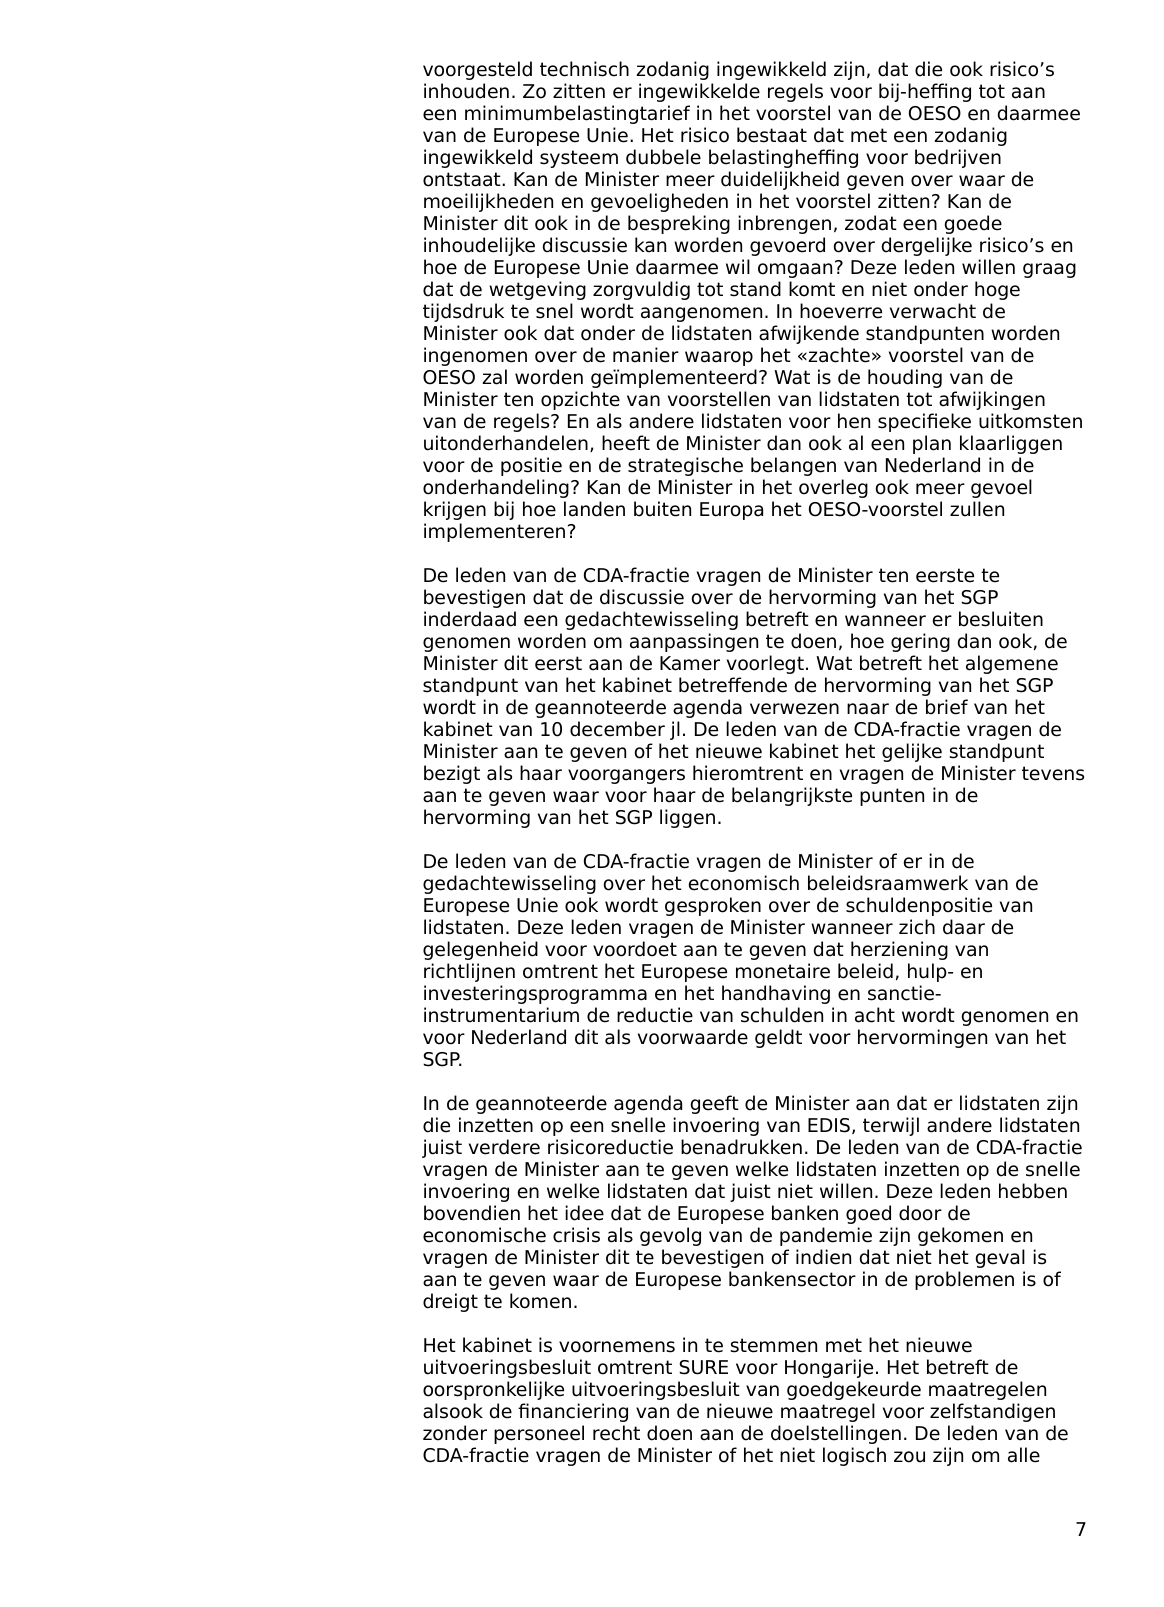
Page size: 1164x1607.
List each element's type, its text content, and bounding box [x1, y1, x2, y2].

text De leden van de CDA-fractie vragen de Minister ten eerste te bevestigen dat de discussie over de hervorming van het SGP inderdaad een gedachtewisseling betreft en wanneer er besluiten genomen worden om aanpassingen te doen, hoe gering dan ook, de Minister dit eerst aan de Kamer voorlegt. Wat betreft het algemene standpunt van het kabinet betreffende de hervorming van het SGP wordt in de geannoteerde agenda verwezen naar de brief van het kabinet van 10 december jl. De leden van de CDA-fractie vragen de Minister aan te geven of het nieuwe kabinet het gelijke standpunt bezigt als haar voorgangers hieromtrent en vragen de Minister tevens aan te geven waar voor haar de belangrijkste punten in de hervorming van het SGP liggen. [422, 565, 1087, 828]
text voorgesteld technisch zodanig ingewikkeld zijn, dat die ook risico’s inhouden. Zo zitten er ingewikkelde regels voor bij-heffing tot aan een minimumbelastingtarief in het voorstel van de OESO en daarmee van de Europese Unie. Het risico bestaat dat met een zodanig ingewikkeld systeem dubbele belastingheffing voor bedrijven ontstaat. Kan de Minister meer duidelijkheid geven over waar de moeilijkheden en gevoeligheden in het voorstel zitten? Kan de Minister dit ook in de bespreking inbrengen, zodat een goede inhoudelijke discussie kan worden gevoerd over dergelijke risico’s en hoe de Europese Unie daarmee wil omgaan? Deze leden willen graag dat de wetgeving zorgvuldig tot stand komt en niet onder hoge tijdsdruk te snel wordt aangenomen. In hoeverre verwacht de Minister ook dat onder de lidstaten afwijkende standpunten worden ingenomen over de manier waarop het «zachte» voorstel van de OESO zal worden geïmplementeerd? Wat is de houding van de Minister ten opzichte van voorstellen van lidstaten tot afwijkingen van de regels? En als andere lidstaten voor hen specifieke uitkomsten uitonderhandelen, heeft de Minister dan ook al een plan klaarliggen voor de positie en de strategische belangen van Nederland in de onderhandeling? Kan de Minister in het overleg ook meer gevoel krijgen bij hoe landen buiten Europa het OESO-voorstel zullen implementeren? [422, 59, 1087, 543]
text Het kabinet is voornemens in te stemmen met het nieuwe uitvoeringsbesluit omtrent SURE voor Hongarije. Het betreft de oorspronkelijke uitvoeringsbesluit van goedgekeurde maatregelen alsook de financiering van de nieuwe maatregel voor zelfstandigen zonder personeel recht doen aan de doelstellingen. De leden van de CDA-fractie vragen de Minister of het niet logisch zou zijn om alle [422, 1335, 1087, 1467]
text In de geannoteerde agenda geeft de Minister aan dat er lidstaten zijn die inzetten op een snelle invoering van EDIS, terwijl andere lidstaten juist verdere risicoreductie benadrukken. De leden van de CDA-fractie vragen de Minister aan te geven welke lidstaten inzetten op de snelle invoering en welke lidstaten dat juist niet willen. Deze leden hebben bovendien het idee dat de Europese banken goed door de economische crisis als gevolg van de pandemie zijn gekomen en vragen de Minister dit te bevestigen of indien dat niet het geval is aan te geven waar de Europese bankensector in de problemen is of dreigt te komen. [422, 1093, 1087, 1312]
text De leden van de CDA-fractie vragen de Minister of er in de gedachtewisseling over het economisch beleidsraamwerk van de Europese Unie ook wordt gesproken over de schuldenpositie van lidstaten. Deze leden vragen de Minister wanneer zich daar de gelegenheid voor voordoet aan te geven dat herziening van richtlijnen omtrent het Europese monetaire beleid, hulp- en investeringsprogramma en het handhaving en sanctie-instrumentarium de reductie van schulden in acht wordt genomen en voor Nederland dit als voorwaarde geldt voor hervormingen van het SGP. [422, 851, 1087, 1071]
